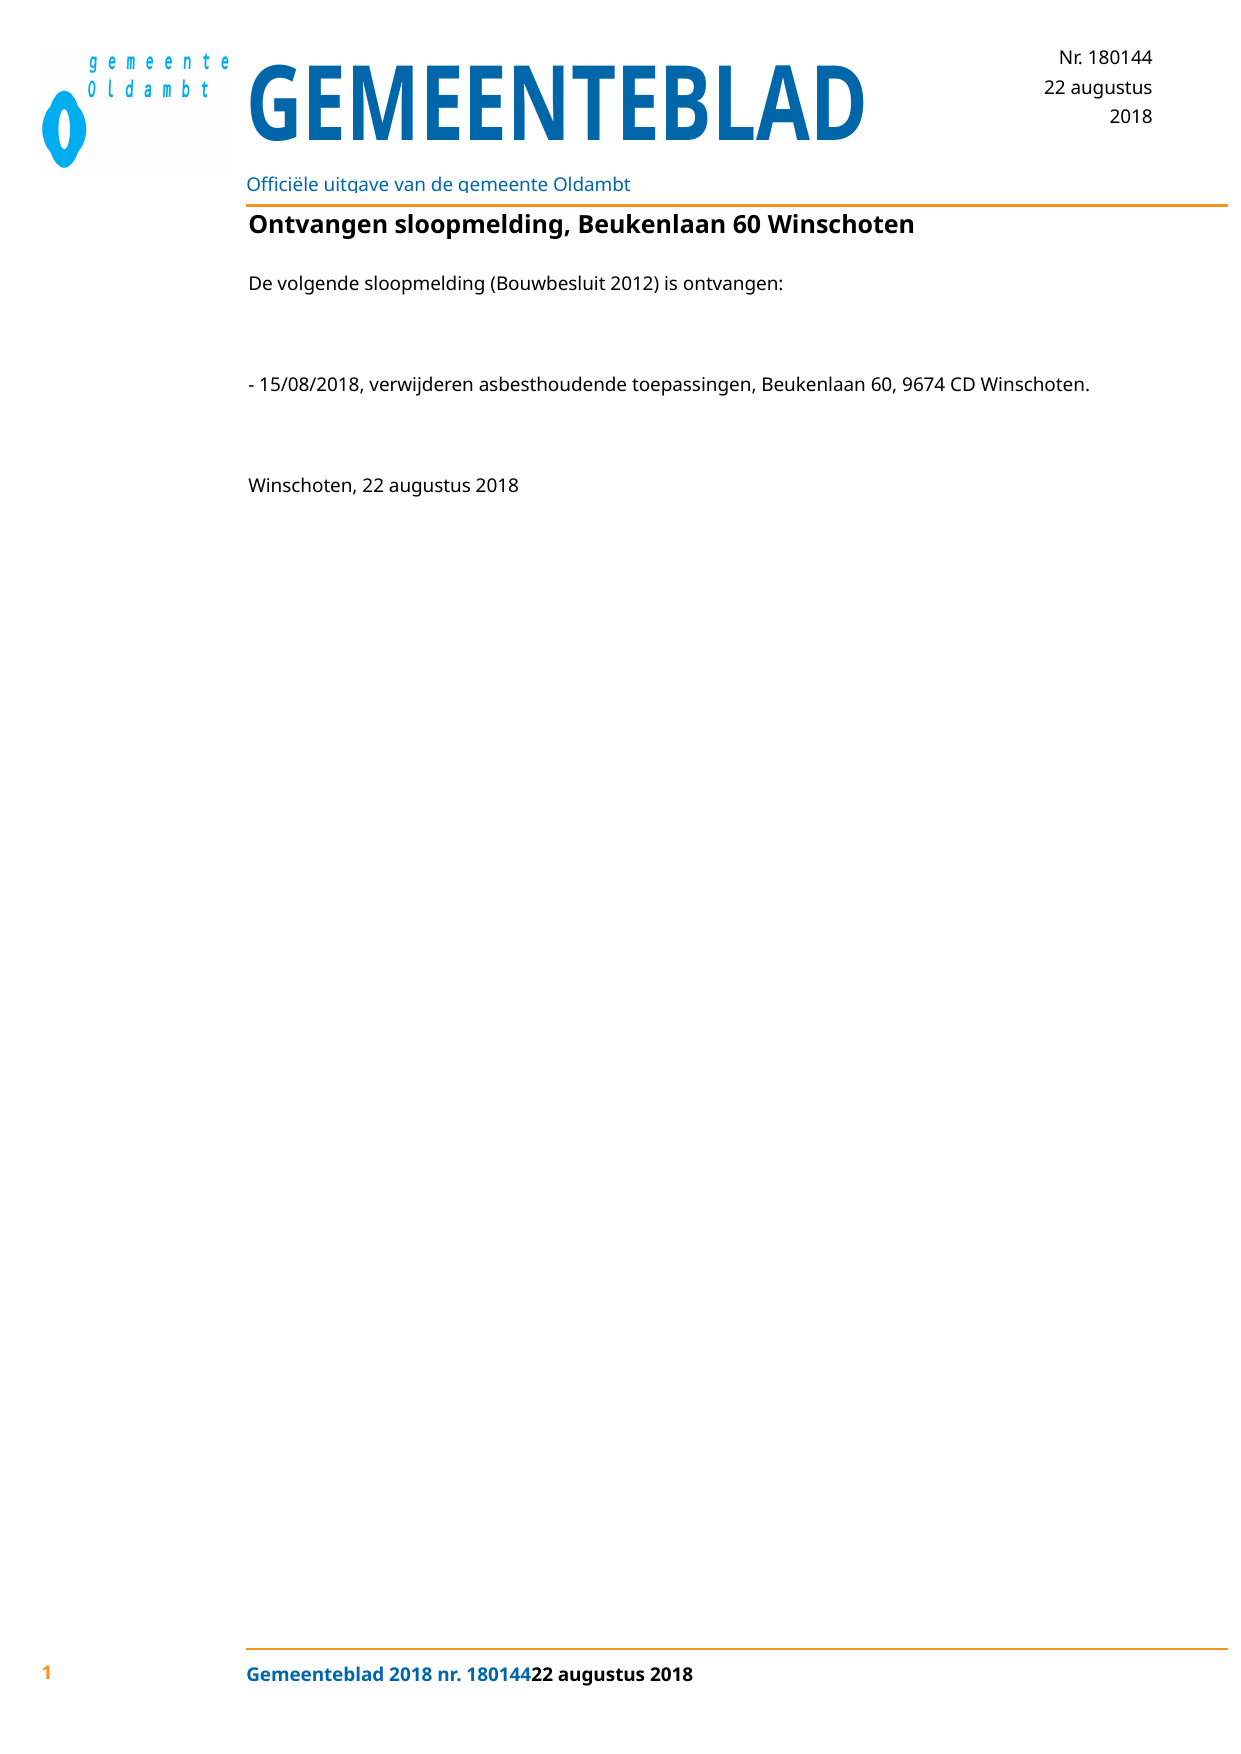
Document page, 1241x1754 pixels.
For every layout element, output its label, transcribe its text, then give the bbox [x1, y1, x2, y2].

picture [41, 47, 231, 172]
text De volgende sloopmelding (Bouwbesluit 2012) is ontvangen: [248, 270, 1152, 296]
text Ontvangen sloopmelding, Beukenlaan 60 Winschoten [248, 207, 1152, 241]
text - 15/08/2018, verwijderen asbesthoudende toepassingen, Beukenlaan 60, 9674 CD Winschoten. [248, 371, 1152, 397]
text Winschoten, 22 augustus 2018 [248, 472, 1152, 498]
